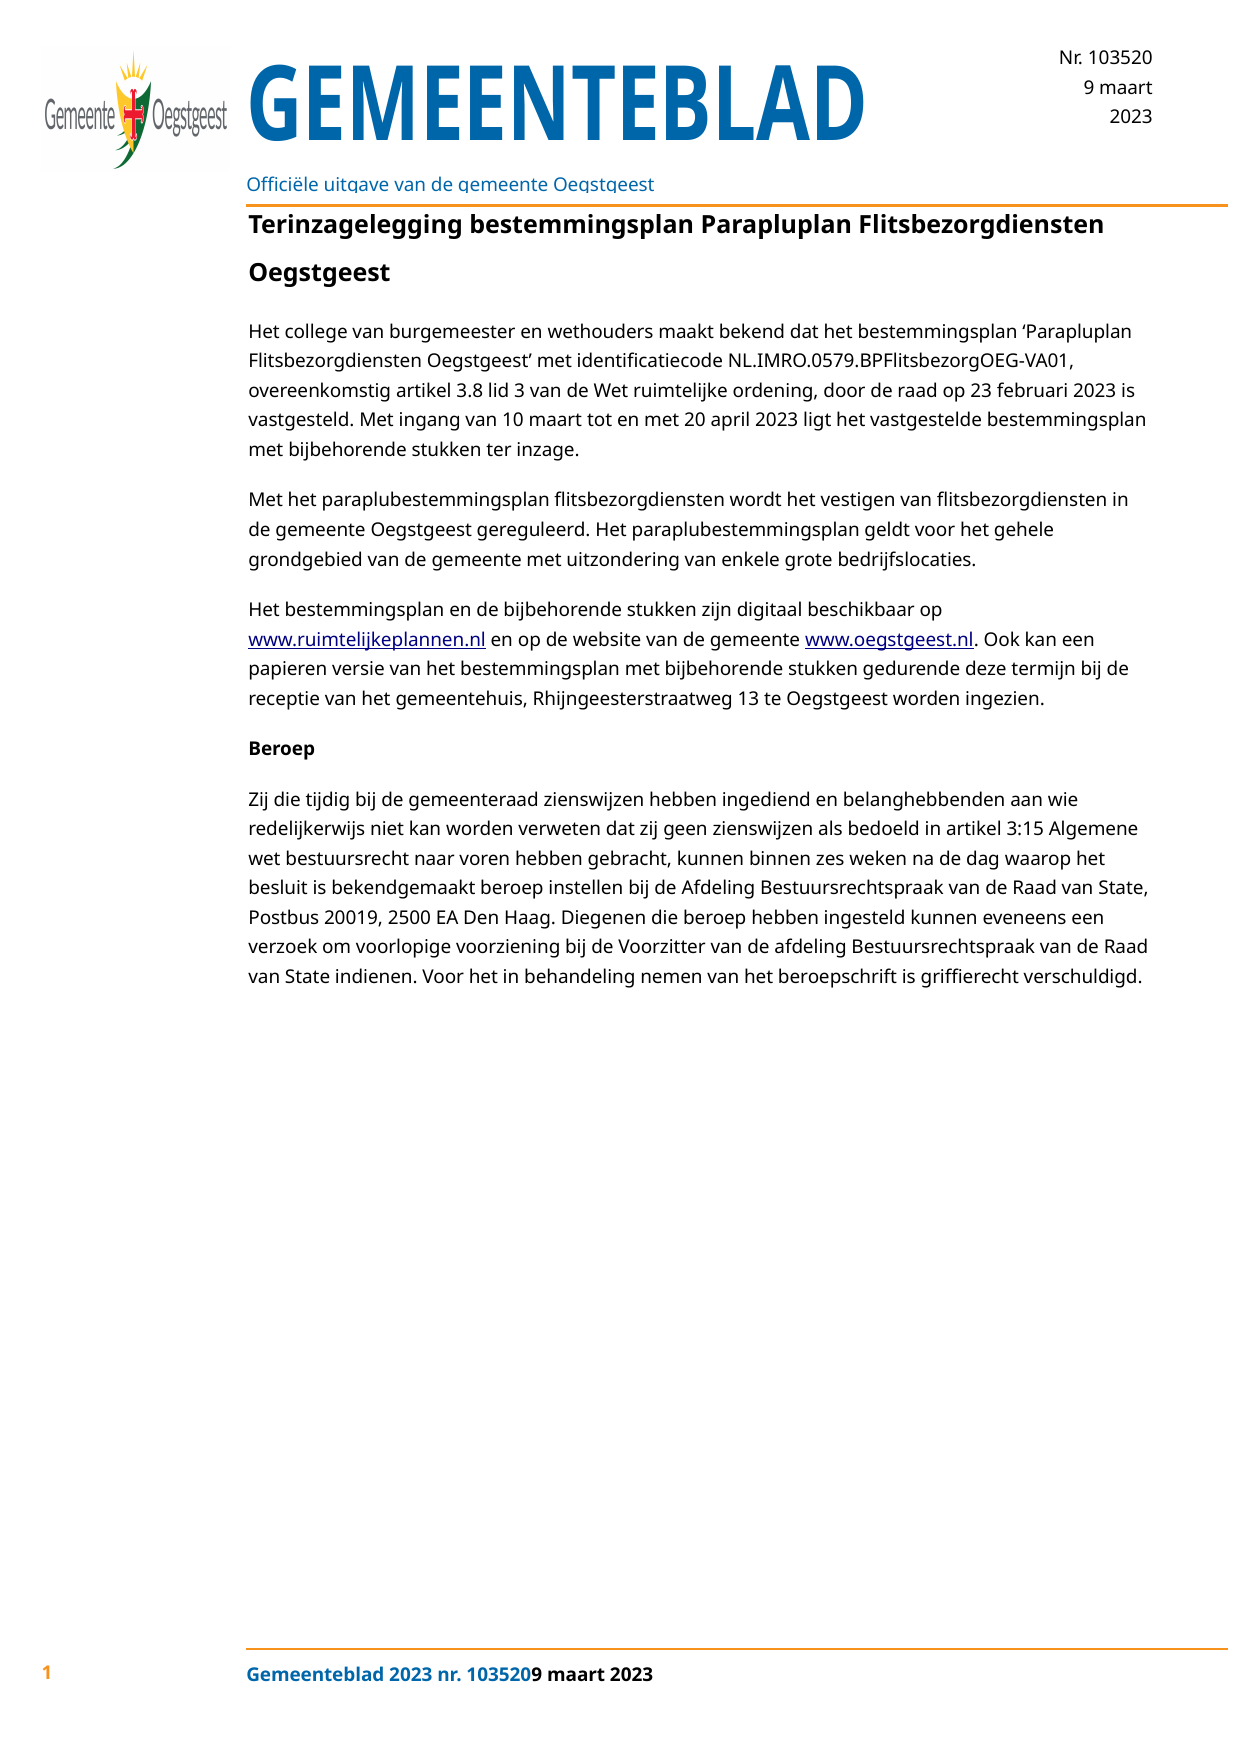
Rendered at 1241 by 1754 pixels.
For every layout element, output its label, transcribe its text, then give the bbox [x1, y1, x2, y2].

text Het college van burgemeester en wethouders maakt bekend dat het bestemmingsplan ‘Parapluplan Flitsbezorgdiensten Oegstgeest’ met identificatiecode NL.IMRO.0579.BPFlitsbezorgOEG-VA01, overeenkomstig artikel 3.8 lid 3 van de Wet ruimtelijke ordening, door de raad op 23 februari 2023 is vastgesteld. Met ingang van 10 maart​ tot en met 20 april 2023​ ligt het vastgestelde bestemmingsplan met bijbehorende stukken ter inzage. [248, 318, 1152, 462]
text Met het paraplubestemmingsplan flitsbezorgdiensten wordt het vestigen van flitsbezorgdiensten in de gemeente Oegstgeest gereguleerd. Het paraplubestemmingsplan geldt voor het gehele grondgebied van de gemeente met uitzondering van enkele grote bedrijfslocaties. [248, 487, 1152, 572]
text Zij die tijdig bij de gemeenteraad zienswijzen hebben ingediend en belanghebbenden aan wie redelijkerwijs niet kan worden verweten dat zij geen zienswijzen als bedoeld in artikel 3:15 Algemene wet bestuursrecht naar voren hebben gebracht, kunnen binnen zes weken na de dag waarop het besluit is bekendgemaakt beroep instellen bij de Afdeling Bestuursrechtspraak van de Raad van State, Postbus 20019, 2500 EA Den Haag. Diegenen die beroep hebben ingesteld kunnen eveneens een verzoek om voorlopige voorziening bij de Voorzitter van de afdeling Bestuursrechtspraak van de Raad van State indienen. Voor het in behandeling nemen van het beroepschrift is griffierecht verschuldigd. [248, 786, 1152, 989]
text Het bestemmingsplan en de bijbehorende stukken zijn digitaal beschikbaar op www.ruimtelijkeplannen.nl en op de website van de gemeente www.oegstgeest.nl. Ook kan een papieren versie van het bestemmingsplan met bijbehorende stukken gedurende deze termijn bij de receptie van het gemeentehuis, Rhijngeesterstraatweg 13 te Oegstgeest worden ingezien. [248, 596, 1152, 711]
text Terinzagelegging bestemmingsplan Parapluplan Flitsbezorgdiensten Oegstgeest [248, 207, 1152, 288]
text Beroep [248, 735, 1152, 761]
picture [41, 47, 231, 172]
